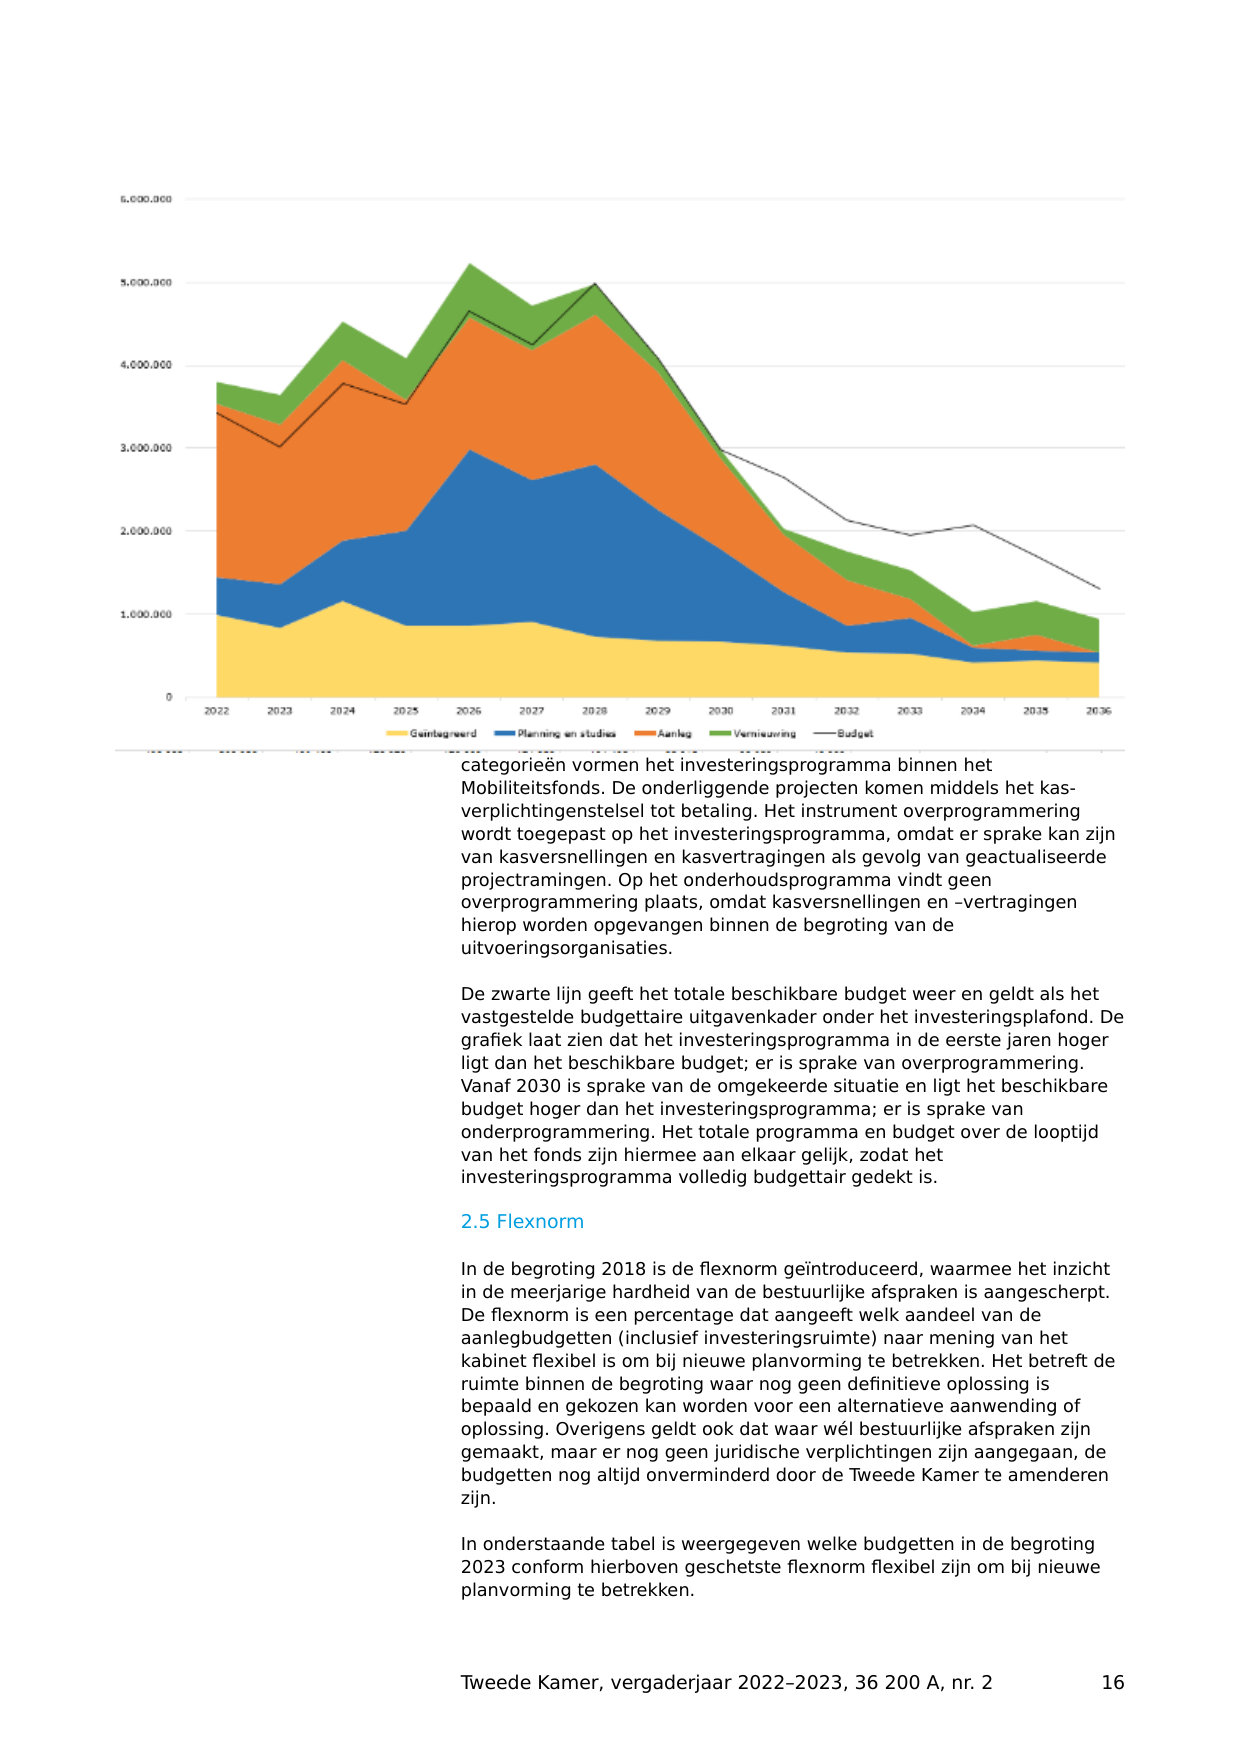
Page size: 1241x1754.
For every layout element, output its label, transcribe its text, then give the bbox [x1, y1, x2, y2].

text De zwarte lijn geeft het totale beschikbare budget weer en geldt als het vastgestelde budgettaire uitgavenkader onder het investeringsplafond. De grafiek laat zien dat het investeringsprogramma in de eerste jaren hoger ligt dan het beschikbare budget; er is sprake van overprogrammering. Vanaf 2030 is sprake van de omgekeerde situatie en ligt het beschikbare budget hoger dan het investeringsprogramma; er is sprake van onderprogrammering. Het totale programma en budget over de looptijd van het fonds zijn hiermee aan elkaar gelijk, zodat het investeringsprogramma volledig budgettair gedekt is. [461, 982, 1125, 1188]
title 2.5 Flexnorm [461, 1211, 1125, 1233]
text categorieën vormen het investeringsprogramma binnen het Mobiliteitsfonds. De onderliggende projecten komen middels het kas-verplichtingenstelsel tot betaling. Het instrument overprogrammering wordt toegepast op het investeringsprogramma, omdat er sprake kan zijn van kasversnellingen en kasvertragingen als gevolg van geactualiseerde projectramingen. Op het onderhoudsprogramma vindt geen overprogrammering plaats, omdat kasversnellingen en –vertragingen hierop worden opgevangen binnen de begroting van de uitvoeringsorganisaties. [461, 753, 1125, 959]
text In de begroting 2018 is de flexnorm geïntroduceerd, waarmee het inzicht in de meerjarige hardheid van de bestuurlijke afspraken is aangescherpt. De flexnorm is een percentage dat aangeeft welk aandeel van de aanlegbudgetten (inclusief investeringsruimte) naar mening van het kabinet flexibel is om bij nieuwe planvorming te betrekken. Het betreft de ruimte binnen de begroting waar nog geen definitieve oplossing is bepaald en gekozen kan worden voor een alternatieve aanwending of oplossing. Overigens geldt ook dat waar wél bestuurlijke afspraken zijn gemaakt, maar er nog geen juridische verplichtingen zijn aangegaan, de budgetten nog altijd onverminderd door de Tweede Kamer te amenderen zijn. [461, 1257, 1125, 1509]
text In onderstaande tabel is weergegeven welke budgetten in de begroting 2023 conform hierboven geschetste flexnorm flexibel zijn om bij nieuwe planvorming te betrekken. [461, 1532, 1125, 1601]
